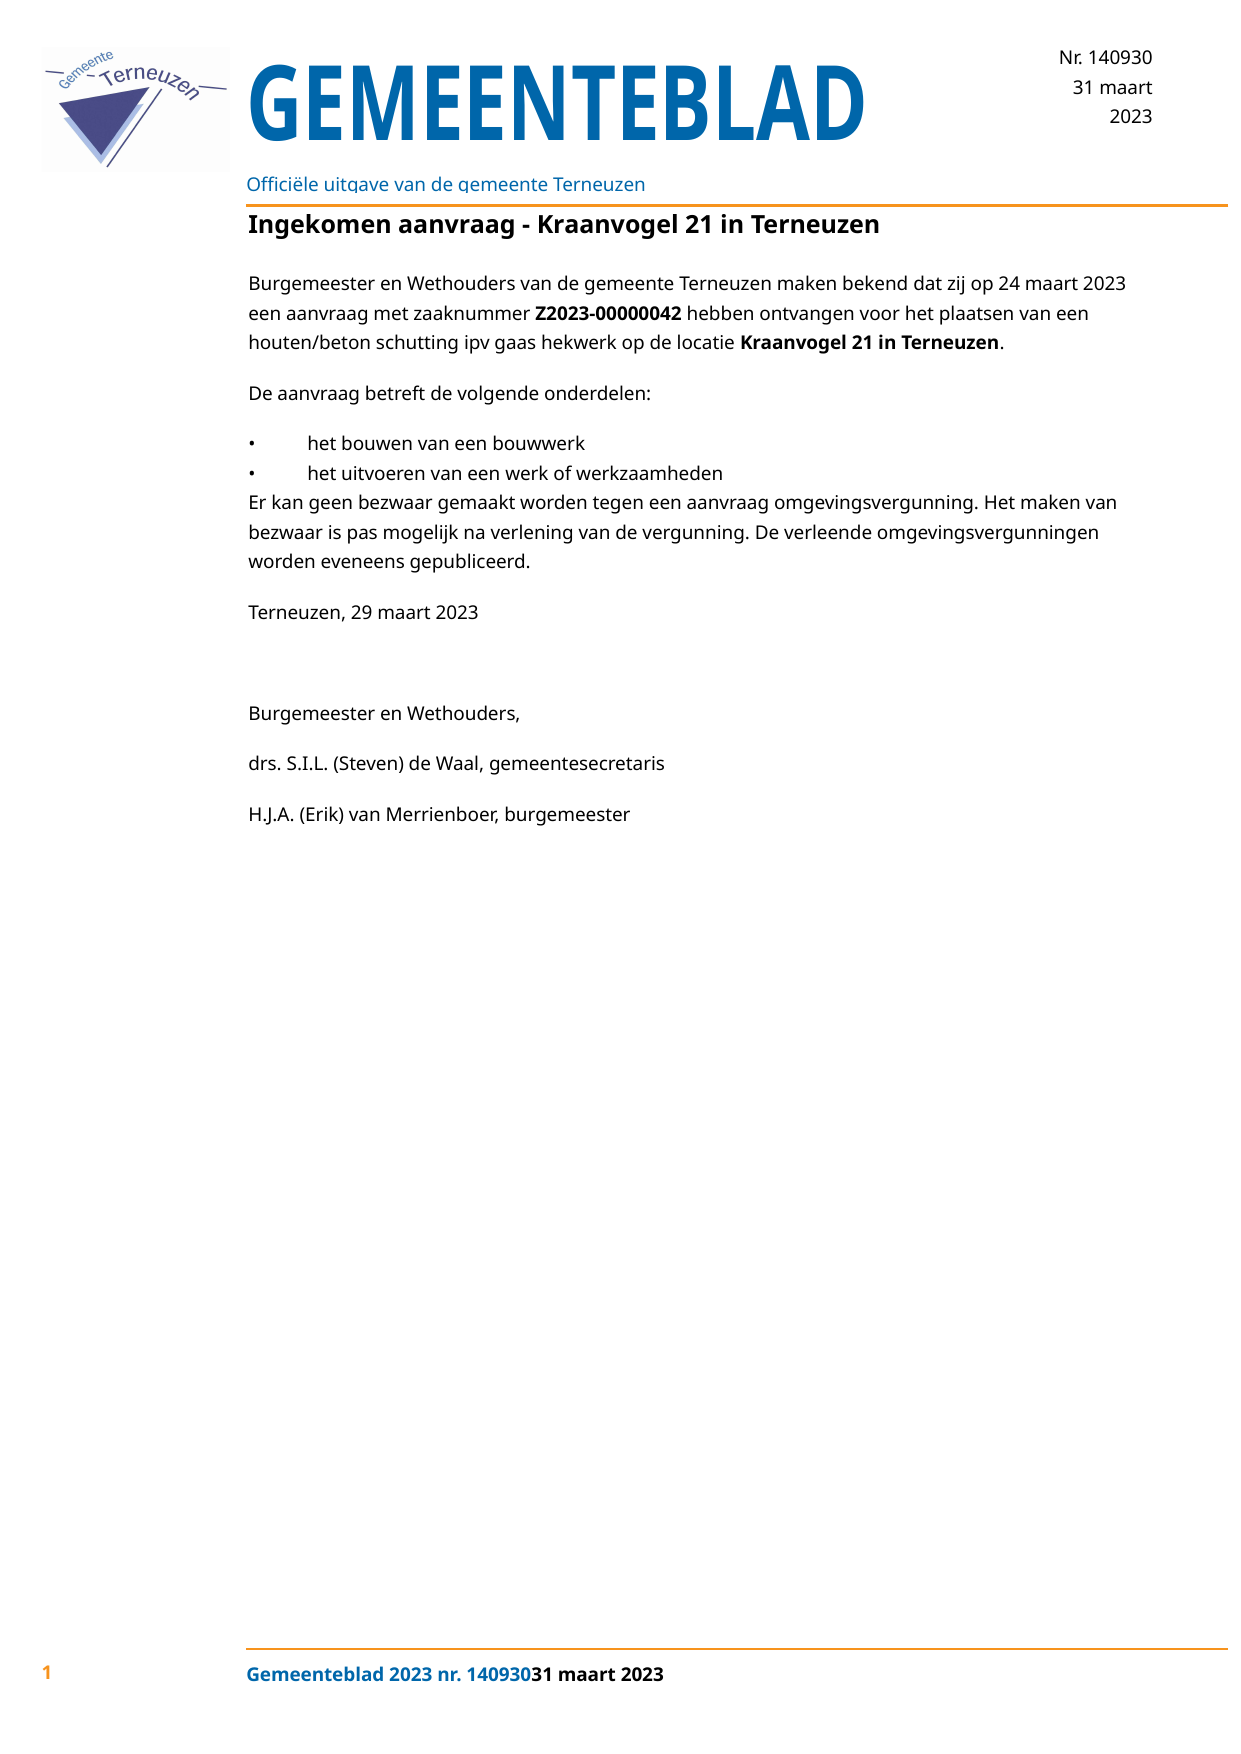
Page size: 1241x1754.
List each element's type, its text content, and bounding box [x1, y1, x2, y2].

text Er kan geen bezwaar gemaakt worden tegen een aanvraag omgevingsvergunning. Het maken van bezwaar is pas mogelijk na verlening van de vergunning. De verleende omgevingsvergunningen worden eveneens gepubliceerd. [248, 489, 1152, 574]
text Terneuzen, 29 maart 2023 [248, 599, 1152, 625]
text Burgemeester en Wethouders, [248, 700, 1152, 726]
picture [41, 47, 231, 172]
list het bouwen van een bouwwerk [248, 430, 1152, 456]
text drs. S.I.L. (Steven) de Waal, gemeentesecretaris [248, 750, 1152, 776]
list het uitvoeren van een werk of werkzaamheden [248, 460, 1152, 486]
text Ingekomen aanvraag - Kraanvogel 21 in Terneuzen [248, 207, 1152, 241]
text De aanvraag betreft de volgende onderdelen: [248, 380, 1152, 406]
text Burgemeester en Wethouders van de gemeente Terneuzen maken bekend dat zij op 24 maart 2023 een aanvraag met zaaknummer Z2023-00000042 hebben ontvangen voor het plaatsen van een houten/beton schutting ipv gaas hekwerk op de locatie Kraanvogel 21 in Terneuzen. [248, 270, 1152, 355]
text H.J.A. (Erik) van Merrienboer, burgemeester [248, 801, 1152, 826]
